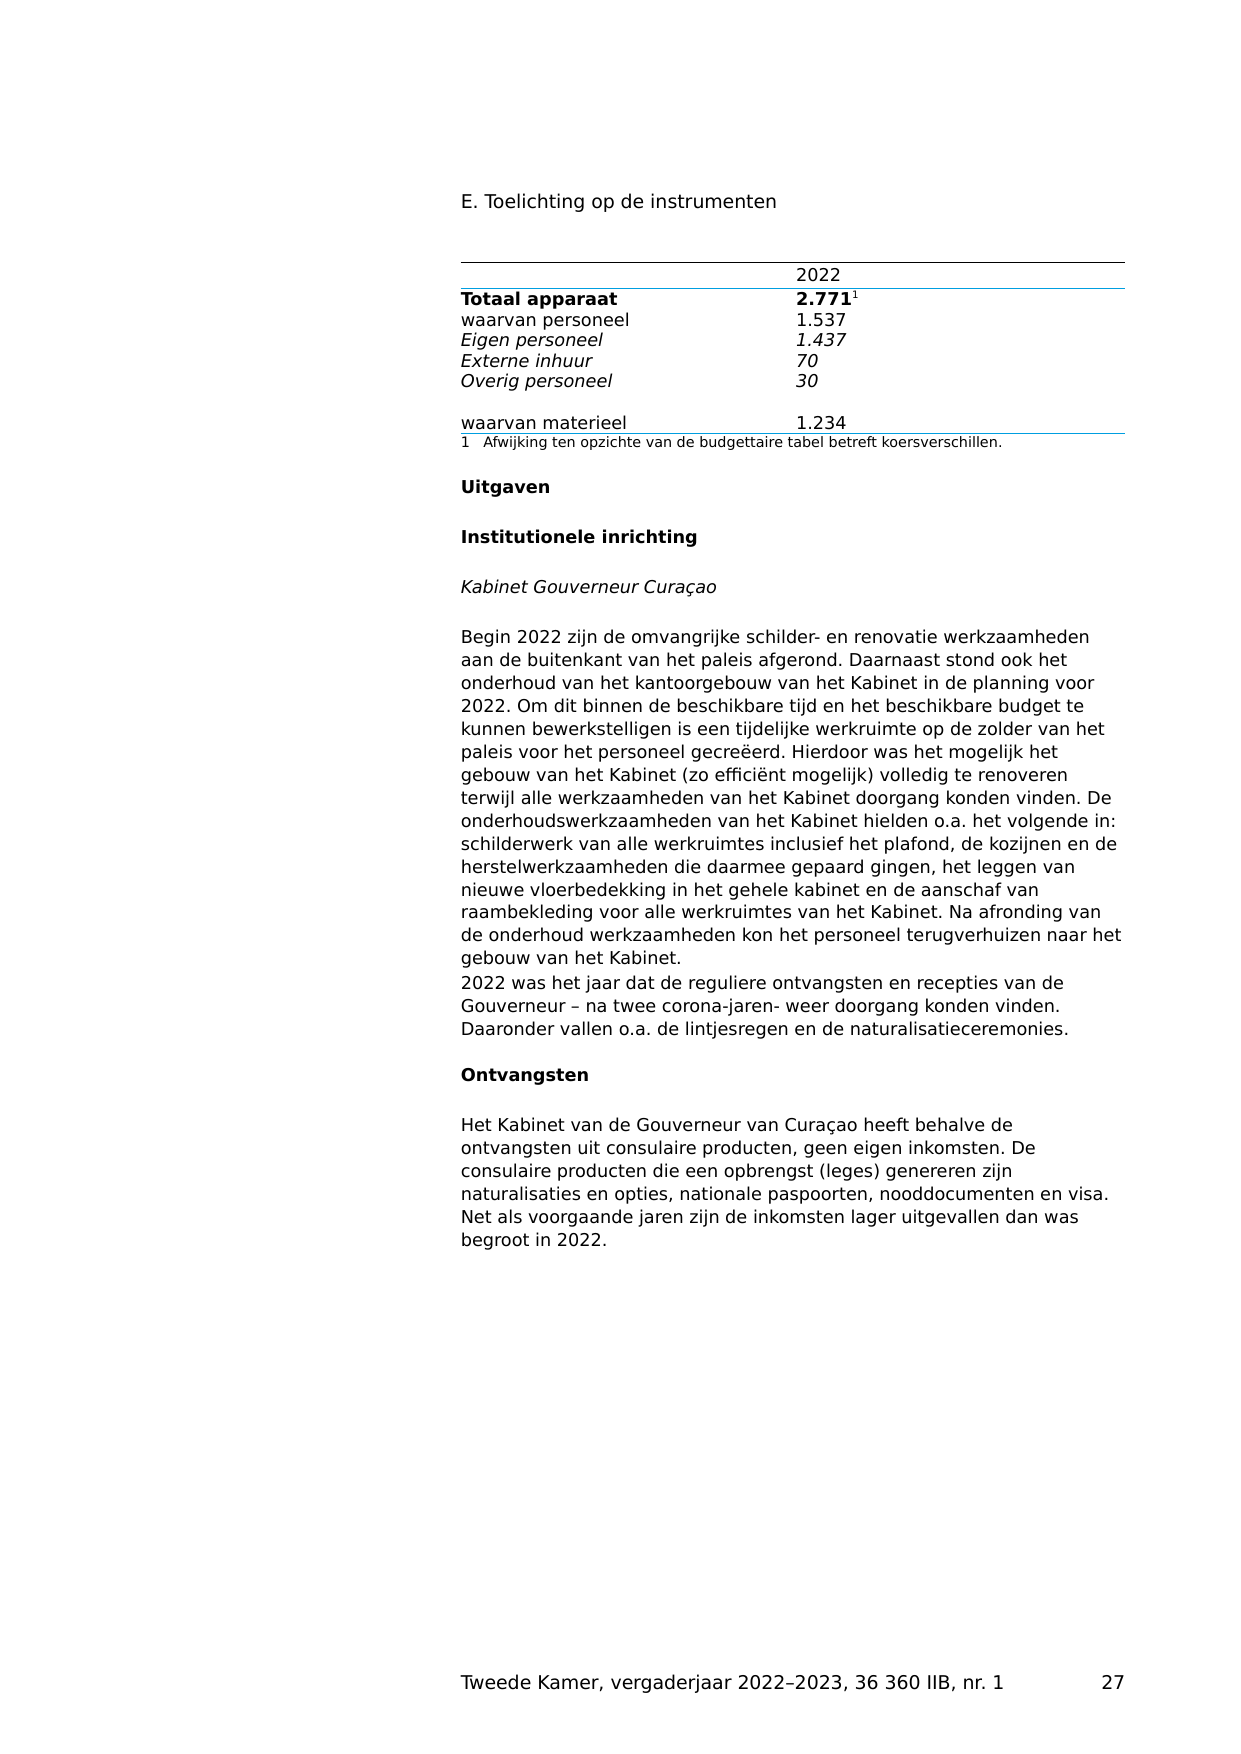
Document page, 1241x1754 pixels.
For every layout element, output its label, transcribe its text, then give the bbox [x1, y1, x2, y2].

text Begin 2022 zijn de omvangrijke schilder- en renovatie werkzaamheden aan de buitenkant van het paleis afgerond. Daarnaast stond ook het onderhoud van het kantoorgebouw van het Kabinet in de planning voor 2022. Om dit binnen de beschikbare tijd en het beschikbare budget te kunnen bewerkstelligen is een tijdelijke werkruimte op de zolder van het paleis voor het personeel gecreëerd. Hierdoor was het mogelijk het gebouw van het Kabinet (zo efficiënt mogelijk) volledig te renoveren terwijl alle werkzaamheden van het Kabinet doorgang konden vinden. De onderhoudswerkzaamheden van het Kabinet hielden o.a. het volgende in: schilderwerk van alle werkruimtes inclusief het plafond, de kozijnen en de herstelwerkzaamheden die daarmee gepaard gingen, het leggen van nieuwe vloerbedekking in het gehele kabinet en de aanschaf van raambekleding voor alle werkruimtes van het Kabinet. Na afronding van de onderhoud werkzaamheden kon het personeel terugverhuizen naar het gebouw van het Kabinet. [461, 626, 1125, 969]
table_cell Externe inhuur [461, 351, 793, 371]
table_cell 1.234 [793, 413, 1125, 433]
table_cell Eigen personeel [461, 330, 793, 351]
text Het Kabinet van de Gouverneur van Curaçao heeft behalve de ontvangsten uit consulaire producten, geen eigen inkomsten. De consulaire producten die een opbrengst (leges) genereren zijn naturalisaties en opties, nationale paspoorten, nooddocumenten en visa. Net als voorgaande jaren zijn de inkomsten lager uitgevallen dan was begroot in 2022. [461, 1113, 1125, 1251]
table_cell [461, 392, 793, 413]
list Afwijking ten opzichte van de budgettaire tabel betreft koersverschillen. [461, 434, 1125, 451]
table_cell Overig personeel [461, 371, 793, 392]
table_cell 2.7711 [793, 289, 1125, 309]
text Kabinet Gouverneur Curaçao [461, 576, 1125, 598]
table_cell 1.437 [793, 330, 1125, 351]
table_cell 2022 [793, 263, 1125, 288]
table_cell Totaal apparaat [461, 289, 793, 309]
text Ontvangsten [461, 1063, 1125, 1086]
table_cell [793, 392, 1125, 413]
text Uitgaven [461, 476, 1125, 498]
table_cell 70 [793, 351, 1125, 371]
table_cell 30 [793, 371, 1125, 392]
title E. Toelichting op de instrumenten [461, 191, 1125, 213]
table_header Tabel 18 Specificatie apparaatsuitgaven (bedragen x € 1.000) [461, 236, 1125, 261]
text 2022 was het jaar dat de reguliere ontvangsten en recepties van de Gouverneur – na twee corona-jaren- weer doorgang konden vinden. Daaronder vallen o.a. de lintjesregen en de naturalisatieceremonies. [461, 971, 1125, 1040]
table_cell waarvan personeel [461, 310, 793, 330]
table_cell waarvan materieel [461, 413, 793, 433]
text Institutionele inrichting [461, 526, 1125, 548]
table_cell 1.537 [793, 310, 1125, 330]
table_cell [461, 263, 793, 288]
